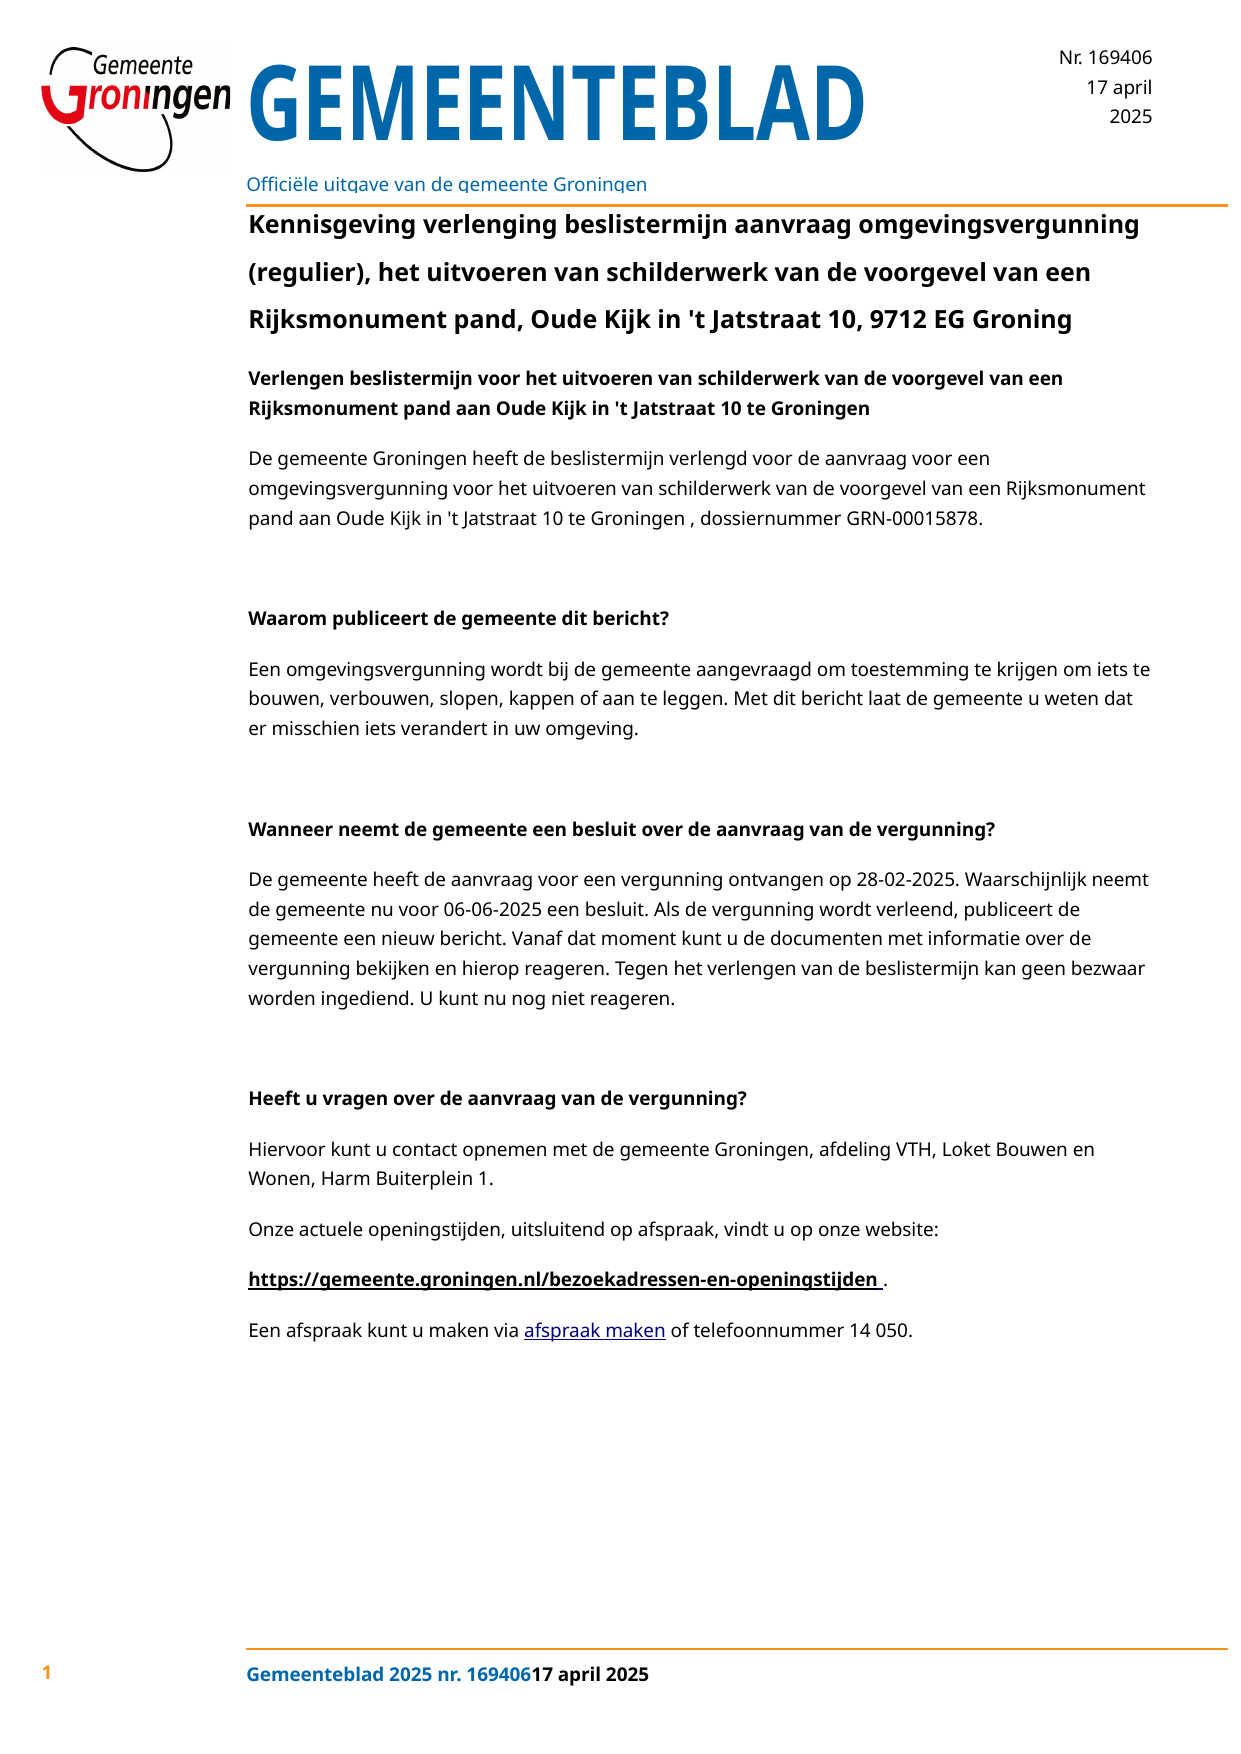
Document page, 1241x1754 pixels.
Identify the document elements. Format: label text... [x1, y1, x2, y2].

text https://gemeente.groningen.nl/bezoekadressen-en-openingstijden . [248, 1266, 1152, 1292]
text Wanneer neemt de gemeente een besluit over de aanvraag van de vergunning? [248, 816, 1152, 842]
text Een omgevingsvergunning wordt bij de gemeente aangevraagd om toestemming te krijgen om iets te bouwen, verbouwen, slopen, kappen of aan te leggen. Met dit bericht laat de gemeente u weten dat er misschien iets verandert in uw omgeving. [248, 656, 1152, 741]
text Kennisgeving verlenging beslistermijn aanvraag omgevingsvergunning (regulier), het uitvoeren van schilderwerk van de voorgevel van een Rijksmonument pand, Oude Kijk in 't Jatstraat 10, 9712 EG Groning [248, 207, 1152, 336]
picture [41, 47, 231, 172]
text Onze actuele openingstijden, uitsluitend op afspraak, vindt u op onze website: [248, 1216, 1152, 1242]
text Heeft u vragen over de aanvraag van de vergunning? [248, 1086, 1152, 1111]
text Waarom publiceert de gemeente dit bericht? [248, 606, 1152, 631]
text De gemeente heeft de aanvraag voor een vergunning ontvangen op 28-02-2025. Waarschijnlijk neemt de gemeente nu voor 06-06-2025 een besluit. Als de vergunning wordt verleend, publiceert de gemeente een nieuw bericht. Vanaf dat moment kunt u de documenten met informatie over de vergunning bekijken en hierop reageren. Tegen het verlengen van de beslistermijn kan geen bezwaar worden ingediend. U kunt nu nog niet reageren. [248, 866, 1152, 1010]
text Verlengen beslistermijn voor het uitvoeren van schilderwerk van de voorgevel van een Rijksmonument pand aan Oude Kijk in 't Jatstraat 10 te Groningen [248, 366, 1152, 421]
text De gemeente Groningen heeft de beslistermijn verlengd voor de aanvraag voor een omgevingsvergunning voor het uitvoeren van schilderwerk van de voorgevel van een Rijksmonument pand aan Oude Kijk in 't Jatstraat 10 te Groningen , dossiernummer GRN-00015878. [248, 446, 1152, 530]
text Hiervoor kunt u contact opnemen met de gemeente Groningen, afdeling VTH, Loket Bouwen en Wonen, Harm Buiterplein 1. [248, 1136, 1152, 1191]
text Een afspraak kunt u maken via afspraak maken of telefoonnummer 14 050. [248, 1317, 1152, 1342]
